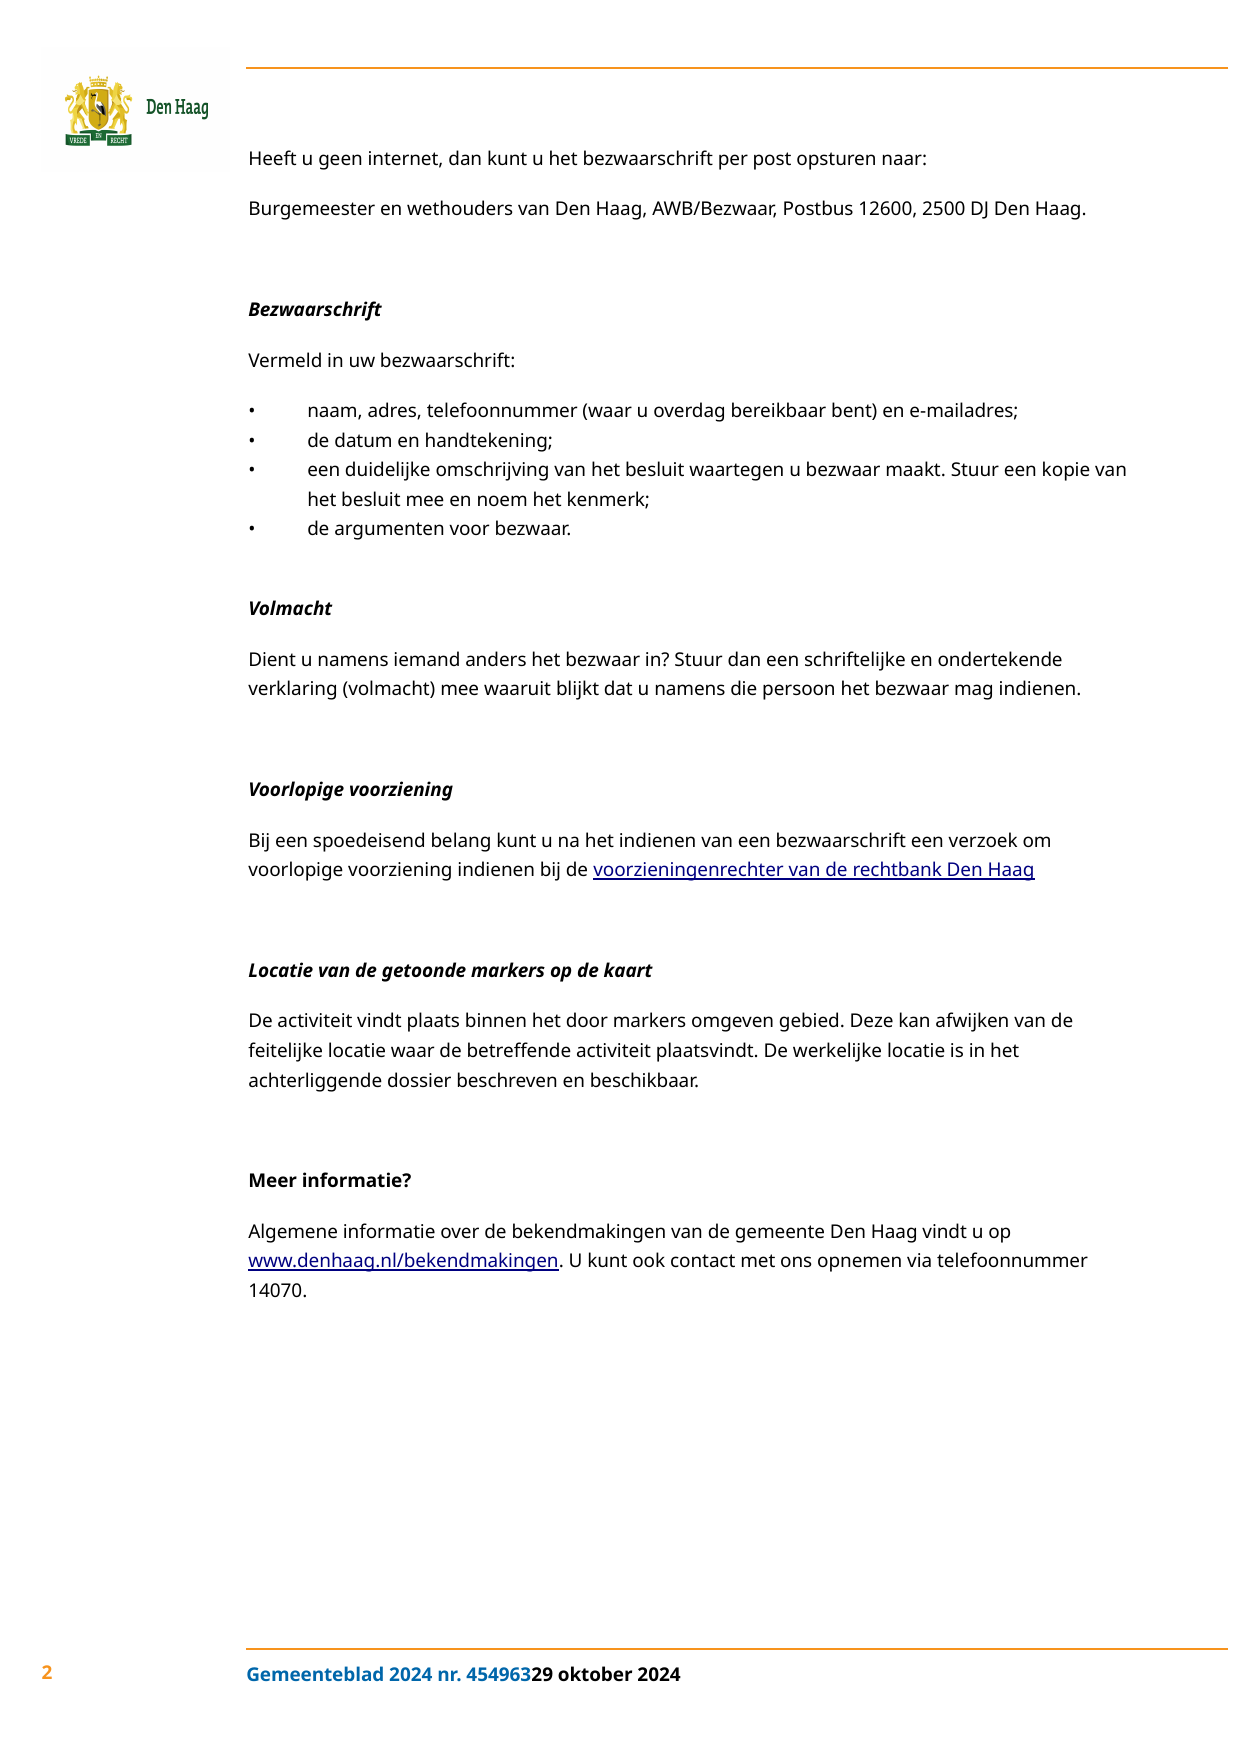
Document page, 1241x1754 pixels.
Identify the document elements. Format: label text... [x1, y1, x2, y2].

text Bezwaarschrift [248, 296, 1152, 322]
text Volmacht [248, 596, 1152, 621]
text Locatie van de getoonde markers op de kaart [248, 957, 1152, 983]
text Vermeld in uw bezwaarschrift: [248, 347, 1152, 373]
text Meer informatie? [248, 1168, 1152, 1193]
text Voorlopige voorziening [248, 776, 1152, 802]
list een duidelijke omschrijving van het besluit waartegen u bezwaar maakt. Stuur een kopie van het besluit mee en noem het kenmerk; [248, 456, 1152, 512]
text Dient u namens iemand anders het bezwaar in? Stuur dan een schriftelijke en ondertekende verklaring (volmacht) mee waaruit blijkt dat u namens die persoon het bezwaar mag indienen. [248, 646, 1152, 701]
picture [41, 47, 231, 172]
text Bij een spoedeisend belang kunt u na het indienen van een bezwaarschrift een verzoek om voorlopige voorziening indienen bij de voorzieningenrechter van de rechtbank Den Haag [248, 827, 1152, 882]
list naam, adres, telefoonnummer (waar u overdag bereikbaar bent) en e-mailadres; [248, 397, 1152, 423]
text De activiteit vindt plaats binnen het door markers omgeven gebied. Deze kan afwijken van de feitelijke locatie waar de betreffende activiteit plaatsvindt. De werkelijke locatie is in het achterliggende dossier beschreven en beschikbaar. [248, 1008, 1152, 1093]
list de argumenten voor bezwaar. [248, 516, 1152, 541]
list de datum en handtekening; [248, 427, 1152, 453]
text Burgemeester en wethouders van Den Haag, AWB/Bezwaar, Postbus 12600, 2500 DJ Den Haag. [248, 196, 1152, 221]
text Algemene informatie over de bekendmakingen van de gemeente Den Haag vindt u op www.denhaag.nl/bekendmakingen. U kunt ook contact met ons opnemen via telefoonnummer 14070. [248, 1218, 1152, 1303]
text Heeft u geen internet, dan kunt u het bezwaarschrift per post opsturen naar: [248, 145, 1152, 171]
